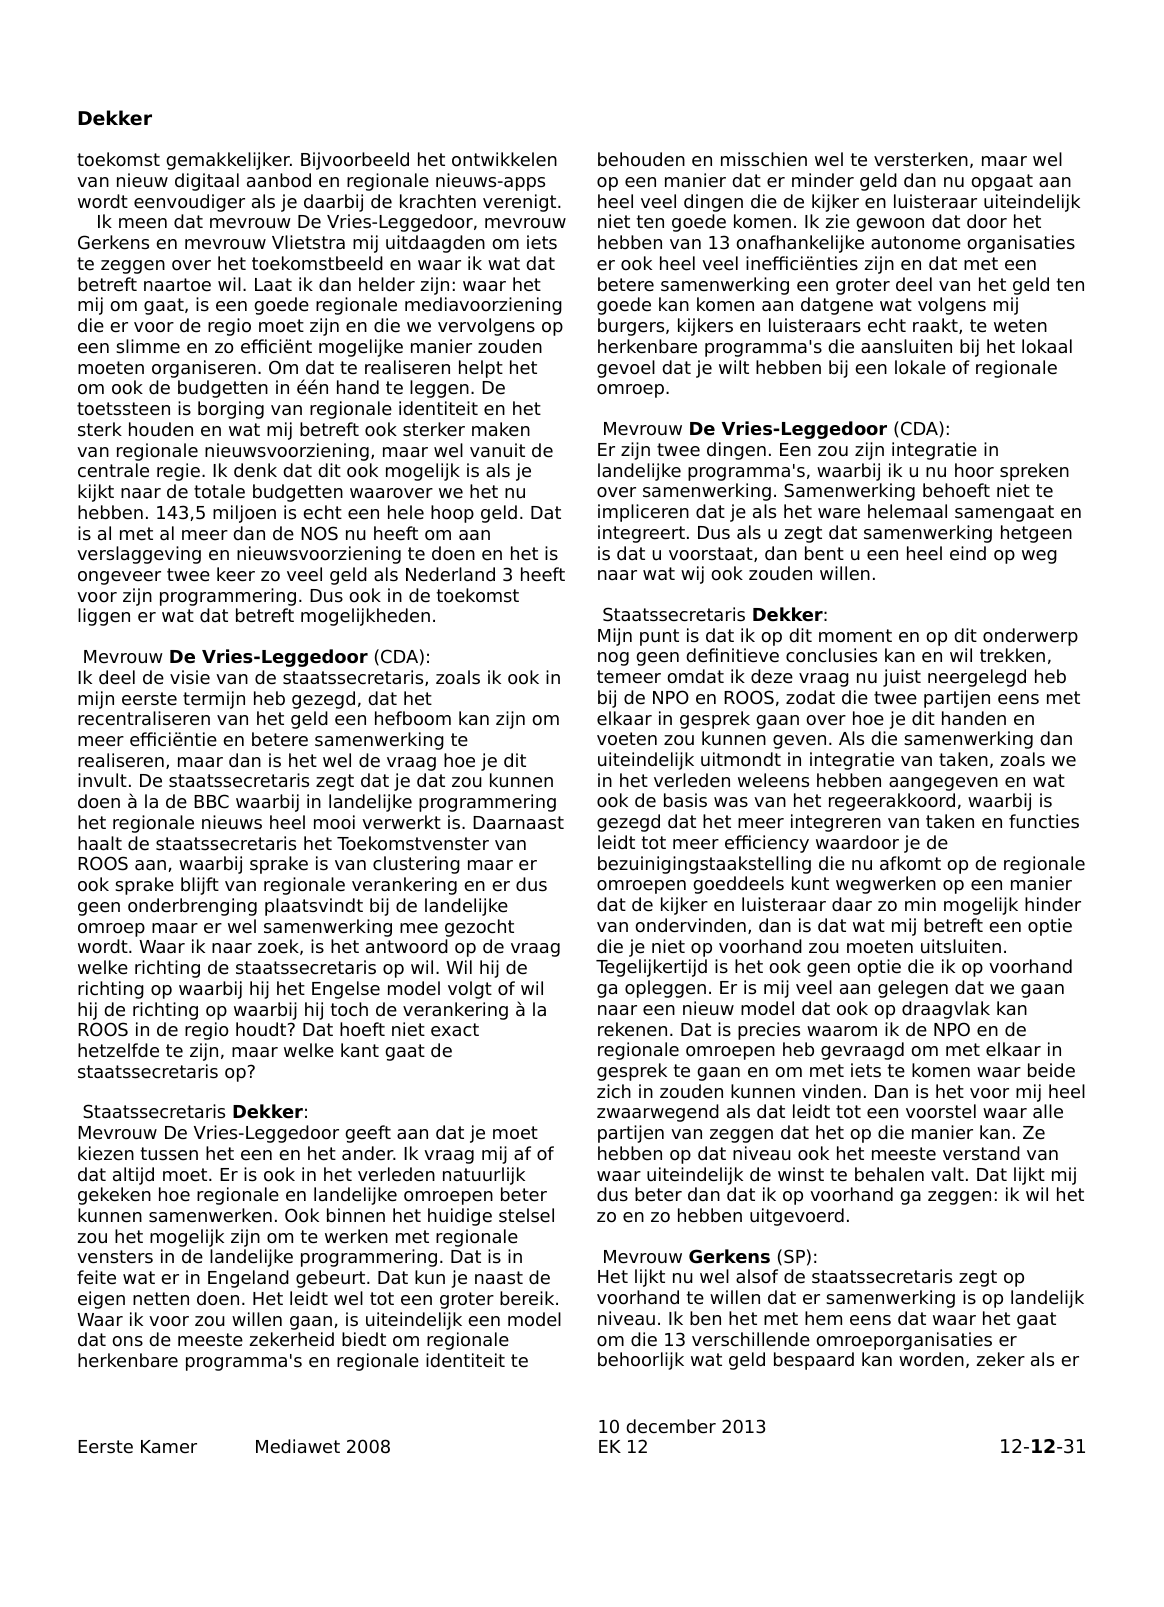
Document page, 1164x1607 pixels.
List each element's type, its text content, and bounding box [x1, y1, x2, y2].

text Staatssecretaris Dekker: [596, 605, 1087, 626]
text Ik meen dat mevrouw De Vries-Leggedoor, mevrouw Gerkens en mevrouw Vlietstra mij uitdaagden om iets te zeggen over het toekomstbeeld en waar ik wat dat betreft naartoe wil. Laat ik dan helder zijn: waar het mij om gaat, is een goede regionale mediavoorziening die er voor de regio moet zijn en die we vervolgens op een slimme en zo efficiënt mogelijke manier zouden moeten organiseren. Om dat te realiseren helpt het om ook de budgetten in één hand te leggen. De toetssteen is borging van regionale identiteit en het sterk houden en wat mij betreft ook sterker maken van regionale nieuwsvoorziening, maar wel vanuit de centrale regie. Ik denk dat dit ook mogelijk is als je kijkt naar de totale budgetten waarover we het nu hebben. 143,5 miljoen is echt een hele hoop geld. Dat is al met al meer dan de NOS nu heeft om aan verslaggeving en nieuwsvoorziening te doen en het is ongeveer twee keer zo veel geld als Nederland 3 heeft voor zijn programmering. Dus ook in de toekomst liggen er wat dat betreft mogelijkheden. [77, 212, 567, 627]
text Mevrouw De Vries-Leggedoor geeft aan dat je moet kiezen tussen het een en het ander. Ik vraag mij af of dat altijd moet. Er is ook in het verleden natuurlijk gekeken hoe regionale en landelijke omroepen beter kunnen samenwerken. Ook binnen het huidige stelsel zou het mogelijk zijn om te werken met regionale vensters in de landelijke programmering. Dat is in feite wat er in Engeland gebeurt. Dat kun je naast de eigen netten doen. Het leidt wel tot een groter bereik. Waar ik voor zou willen gaan, is uiteindelijk een model dat ons de meeste zekerheid biedt om regionale herkenbare programma's en regionale identiteit te [77, 1123, 567, 1372]
text Mijn punt is dat ik op dit moment en op dit onderwerp nog geen definitieve conclusies kan en wil trekken, temeer omdat ik deze vraag nu juist neergelegd heb bij de NPO en ROOS, zodat die twee partijen eens met elkaar in gesprek gaan over hoe je dit handen en voeten zou kunnen geven. Als die samenwerking dan uiteindelijk uitmondt in integratie van taken, zoals we in het verleden weleens hebben aangegeven en wat ook de basis was van het regeerakkoord, waarbij is gezegd dat het meer integreren van taken en functies leidt tot meer efficiency waardoor je de bezuinigingstaakstelling die nu afkomt op de regionale omroepen goeddeels kunt wegwerken op een manier dat de kijker en luisteraar daar zo min mogelijk hinder van ondervinden, dan is dat wat mij betreft een optie die je niet op voorhand zou moeten uitsluiten. Tegelijkertijd is het ook geen optie die ik op voorhand ga opleggen. Er is mij veel aan gelegen dat we gaan naar een nieuw model dat ook op draagvlak kan rekenen. Dat is precies waarom ik de NPO en de regionale omroepen heb gevraagd om met elkaar in gesprek te gaan en om met iets te komen waar beide zich in zouden kunnen vinden. Dan is het voor mij heel zwaarwegend als dat leidt tot een voorstel waar alle partijen van zeggen dat het op die manier kan. Ze hebben op dat niveau ook het meeste verstand van waar uiteindelijk de winst te behalen valt. Dat lijkt mij dus beter dan dat ik op voorhand ga zeggen: ik wil het zo en zo hebben uitgevoerd. [596, 626, 1087, 1227]
text Ik deel de visie van de staatssecretaris, zoals ik ook in mijn eerste termijn heb gezegd, dat het recentraliseren van het geld een hefboom kan zijn om meer efficiëntie en betere samenwerking te realiseren, maar dan is het wel de vraag hoe je dit invult. De staatssecretaris zegt dat je dat zou kunnen doen à la de BBC waarbij in landelijke programmering het regionale nieuws heel mooi verwerkt is. Daarnaast haalt de staatssecretaris het Toekomstvenster van ROOS aan, waarbij sprake is van clustering maar er ook sprake blijft van regionale verankering en er dus geen onderbrenging plaatsvindt bij de landelijke omroep maar er wel samenwerking mee gezocht wordt. Waar ik naar zoek, is het antwoord op de vraag welke richting de staatssecretaris op wil. Wil hij de richting op waarbij hij het Engelse model volgt of wil hij de richting op waarbij hij toch de verankering à la ROOS in de regio houdt? Dat hoeft niet exact hetzelfde te zijn, maar welke kant gaat de staatssecretaris op? [77, 668, 567, 1082]
text Mevrouw Gerkens (SP): [596, 1247, 1087, 1267]
text Staatssecretaris Dekker: [77, 1102, 567, 1123]
text Mevrouw De Vries-Leggedoor (CDA): [77, 647, 567, 668]
text Het lijkt nu wel alsof de staatssecretaris zegt op voorhand te willen dat er samenwerking is op landelijk niveau. Ik ben het met hem eens dat waar het gaat om die 13 verschillende omroeporganisaties er behoorlijk wat geld bespaard kan worden, zeker als er [596, 1267, 1087, 1371]
text Er zijn twee dingen. Een zou zijn integratie in landelijke programma's, waarbij ik u nu hoor spreken over samenwerking. Samenwerking behoeft niet te impliceren dat je als het ware helemaal samengaat en integreert. Dus als u zegt dat samenwerking hetgeen is dat u voorstaat, dan bent u een heel eind op weg naar wat wij ook zouden willen. [596, 440, 1087, 585]
text Mevrouw De Vries-Leggedoor (CDA): [596, 419, 1087, 440]
text behouden en misschien wel te versterken, maar wel op een manier dat er minder geld dan nu opgaat aan heel veel dingen die de kijker en luisteraar uiteindelijk niet ten goede komen. Ik zie gewoon dat door het hebben van 13 onafhankelijke autonome organisaties er ook heel veel inefficiënties zijn en dat met een betere samenwerking een groter deel van het geld ten goede kan komen aan datgene wat volgens mij burgers, kijkers en luisteraars echt raakt, te weten herkenbare programma's die aansluiten bij het lokaal gevoel dat je wilt hebben bij een lokale of regionale omroep. [596, 150, 1087, 399]
text toekomst gemakkelijker. Bijvoorbeeld het ontwikkelen van nieuw digitaal aanbod en regionale nieuws-apps wordt eenvoudiger als je daarbij de krachten verenigt. [77, 150, 567, 212]
